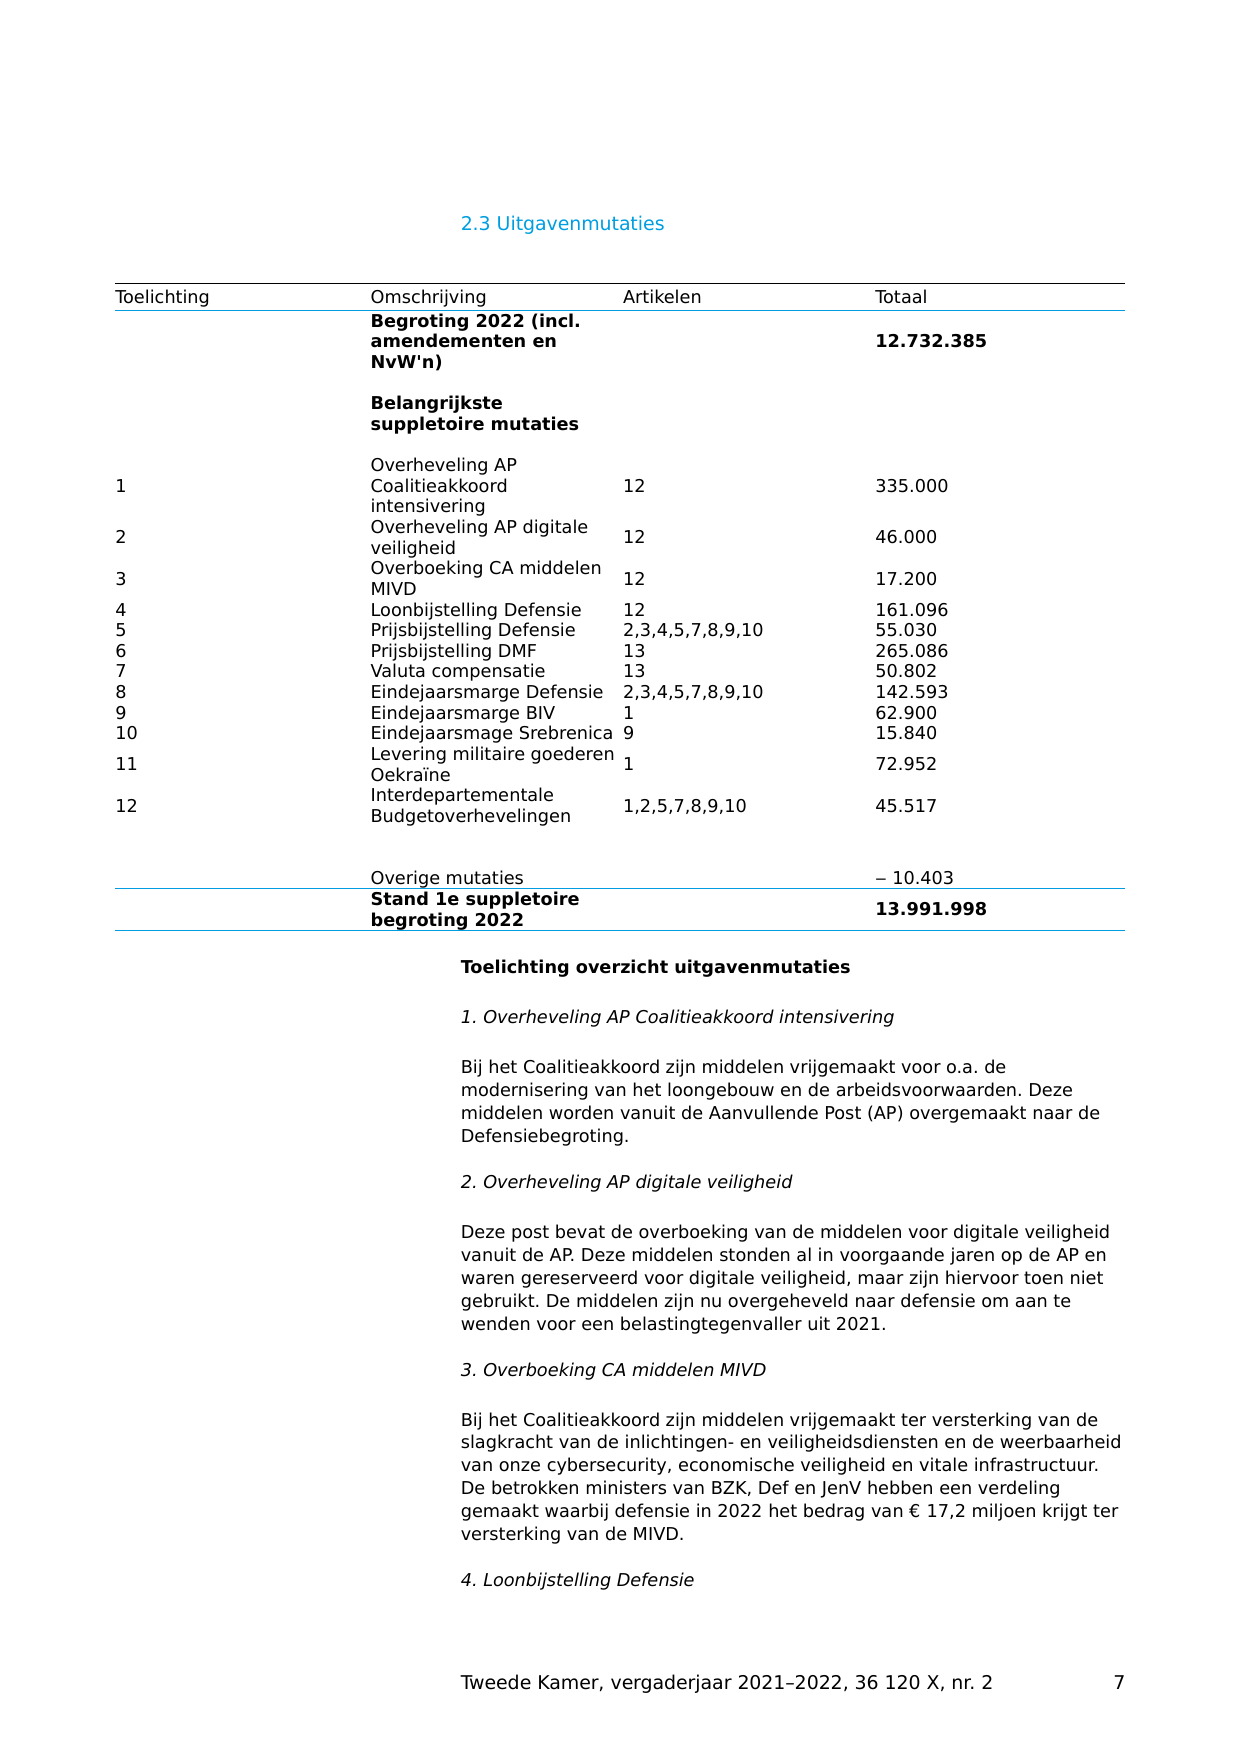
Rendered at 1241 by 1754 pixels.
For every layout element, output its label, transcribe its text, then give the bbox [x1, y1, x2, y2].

table_cell 7 [115, 661, 367, 682]
text 1. Overheveling AP Coalitieakkoord intensivering [461, 1006, 1125, 1028]
table_cell Overheveling AP digitale veiligheid [368, 517, 620, 558]
text 2. Overheveling AP digitale veiligheid [461, 1170, 1125, 1193]
table_cell 13 [620, 641, 872, 661]
table_cell [620, 826, 872, 847]
text 3. Overboeking CA middelen MIVD [461, 1358, 1125, 1381]
table_cell 2 [115, 517, 367, 558]
table_cell 265.086 [872, 641, 1125, 661]
table_cell 45.517 [872, 785, 1125, 826]
table_cell 12 [115, 785, 367, 826]
table_cell [620, 435, 872, 455]
table_cell [115, 435, 367, 455]
table_cell [115, 889, 367, 930]
text Toelichting overzicht uitgavenmutaties [461, 956, 1125, 978]
text Bij het Coalitieakkoord zijn middelen vrijgemaakt voor o.a. de modernisering van het loongebouw en de arbeidsvoorwaarden. Deze middelen worden vanuit de Aanvullende Post (AP) overgemaakt naar de Defensiebegroting. [461, 1056, 1125, 1147]
title 2.3 Uitgavenmutaties [461, 213, 1125, 235]
table_cell 11 [115, 744, 367, 785]
table_cell [115, 826, 367, 847]
table_cell Toelichting [115, 284, 367, 310]
table_cell Eindejaarsmarge BIV [368, 703, 620, 723]
text 4. Loonbijstelling Defensie [461, 1568, 1125, 1591]
table_cell Valuta compensatie [368, 661, 620, 682]
table_cell Overige mutaties [368, 868, 620, 888]
table_cell [115, 373, 367, 393]
table_cell 17.200 [872, 558, 1125, 599]
table_cell 142.593 [872, 682, 1125, 703]
table_cell [872, 373, 1125, 393]
table_cell 50.802 [872, 661, 1125, 682]
table_cell Stand 1e suppletoire begroting 2022 [368, 889, 620, 930]
table_cell Begroting 2022 (incl. amendementen en NvW'n) [368, 311, 620, 373]
table_cell [872, 393, 1125, 434]
table_cell 2,3,4,5,7,8,9,10 [620, 620, 872, 641]
text Deze post bevat de overboeking van de middelen voor digitale veiligheid vanuit de AP. Deze middelen stonden al in voorgaande jaren op de AP en waren gereserveerd voor digitale veiligheid, maar zijn hiervoor toen niet gebruikt. De middelen zijn nu overgeheveld naar defensie om aan te wenden voor een belastingtegenvaller uit 2021. [461, 1220, 1125, 1335]
table_cell [368, 373, 620, 393]
table_cell [620, 311, 872, 373]
table_cell 161.096 [872, 600, 1125, 620]
table_cell 6 [115, 641, 367, 661]
table_cell 55.030 [872, 620, 1125, 641]
table_cell Prijsbijstelling DMF [368, 641, 620, 661]
table_header Belangrijkste suppletoire uitgavenmutaties 2022 (Eerste suppletoire begroting) (bedragen x € 1.000) [115, 258, 1125, 283]
table_cell 12 [620, 558, 872, 599]
table_cell 13.991.998 [872, 889, 1125, 930]
table_cell [620, 847, 872, 868]
table_cell [620, 373, 872, 393]
table_cell 1 [620, 703, 872, 723]
table_cell 15.840 [872, 723, 1125, 744]
table_cell 4 [115, 600, 367, 620]
table_cell Loonbijstelling Defensie [368, 600, 620, 620]
table_cell ‒ 10.403 [872, 868, 1125, 888]
table_cell 9 [620, 723, 872, 744]
table_cell 72.952 [872, 744, 1125, 785]
table_cell 2,3,4,5,7,8,9,10 [620, 682, 872, 703]
table_cell Eindejaarsmarge Defensie [368, 682, 620, 703]
table_cell 62.900 [872, 703, 1125, 723]
table_cell Eindejaarsmage Srebrenica [368, 723, 620, 744]
table_cell [872, 847, 1125, 868]
table_cell 12 [620, 600, 872, 620]
table_cell [620, 393, 872, 434]
table_cell Levering militaire goederen Oekraïne [368, 744, 620, 785]
table_cell [872, 435, 1125, 455]
text Bij het Coalitieakkoord zijn middelen vrijgemaakt ter versterking van de slagkracht van de inlichtingen- en veiligheidsdiensten en de weerbaarheid van onze cybersecurity, economische veiligheid en vitale infrastructuur. De betrokken ministers van BZK, Def en JenV hebben een verdeling gemaakt waarbij defensie in 2022 het bedrag van € 17,2 miljoen krijgt ter versterking van de MIVD. [461, 1408, 1125, 1545]
table_cell [115, 393, 367, 434]
table_cell [368, 847, 620, 868]
table_cell [368, 826, 620, 847]
table_cell Interdepartementale Budgetoverhevelingen [368, 785, 620, 826]
table_cell 9 [115, 703, 367, 723]
table_cell [620, 889, 872, 930]
table_cell [872, 826, 1125, 847]
table_cell [368, 435, 620, 455]
table_cell 8 [115, 682, 367, 703]
table_cell [115, 311, 367, 373]
table_cell 12 [620, 455, 872, 517]
table_cell Totaal [872, 284, 1125, 310]
table_cell Prijsbijstelling Defensie [368, 620, 620, 641]
table_cell 12 [620, 517, 872, 558]
table_cell Overheveling AP Coalitieakkoord intensivering [368, 455, 620, 517]
table_cell Omschrijving [368, 284, 620, 310]
table_cell [115, 847, 367, 868]
table_cell 46.000 [872, 517, 1125, 558]
table_cell 5 [115, 620, 367, 641]
table_cell 10 [115, 723, 367, 744]
table_cell [620, 868, 872, 888]
table_cell Overboeking CA middelen MIVD [368, 558, 620, 599]
table_cell 335.000 [872, 455, 1125, 517]
table_cell 1 [620, 744, 872, 785]
table_cell Artikelen [620, 284, 872, 310]
table_cell [115, 868, 367, 888]
table_cell 1 [115, 455, 367, 517]
table_cell Belangrijkste suppletoire mutaties [368, 393, 620, 434]
table_cell 13 [620, 661, 872, 682]
table_cell 12.732.385 [872, 311, 1125, 373]
table_cell 3 [115, 558, 367, 599]
table_cell 1,2,5,7,8,9,10 [620, 785, 872, 826]
